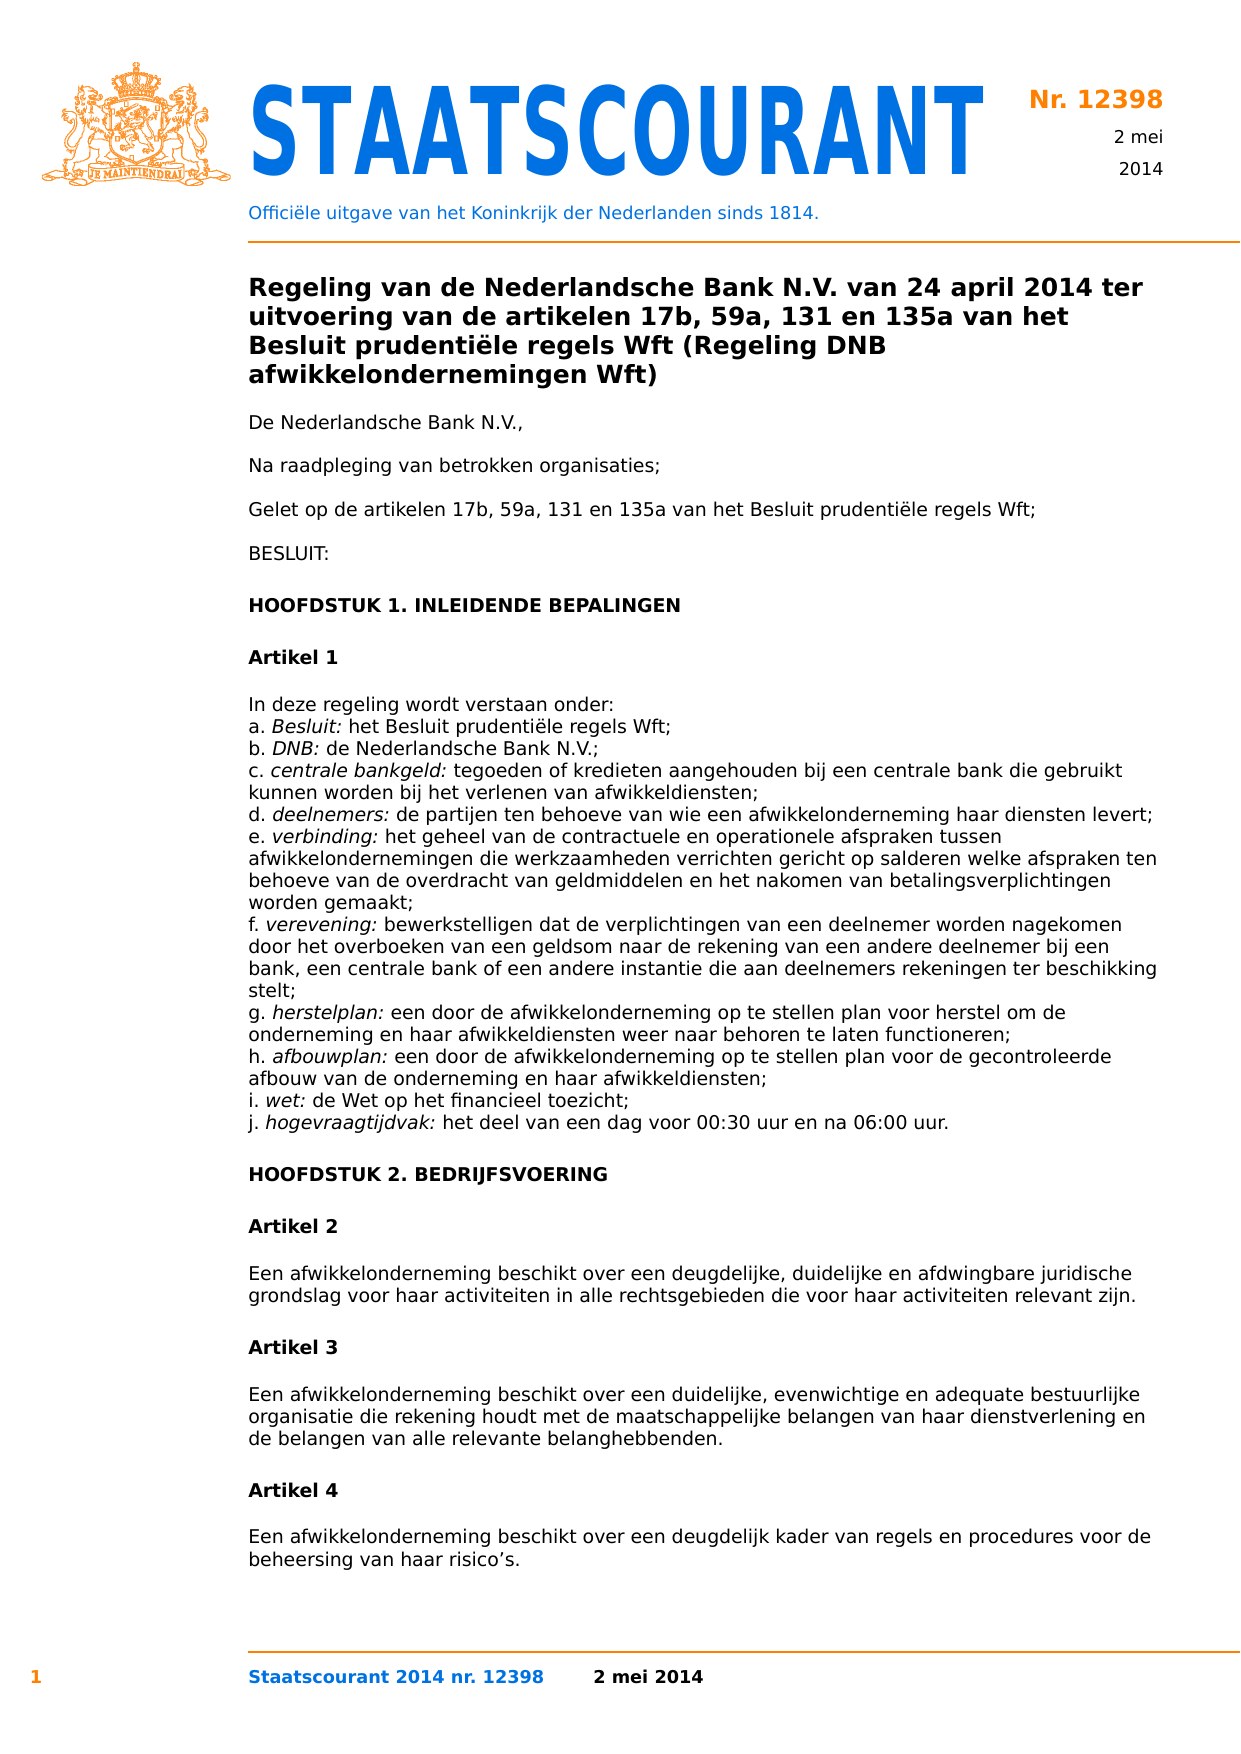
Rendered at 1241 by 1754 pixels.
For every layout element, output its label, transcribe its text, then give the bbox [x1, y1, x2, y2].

text j. hogevraagtijdvak: het deel van een dag voor 00:30 uur en na 06:00 uur. [248, 1112, 1163, 1134]
text f. verevening: bewerkstelligen dat de verplichtingen van een deelnemer worden nagekomen door het overboeken van een geldsom naar de rekening van een andere deelnemer bij een bank, een centrale bank of een andere instantie die aan deelnemers rekeningen ter beschikking stelt; [248, 914, 1163, 1002]
text h. afbouwplan: een door de afwikkelonderneming op te stellen plan voor de gecontroleerde afbouw van de onderneming en haar afwikkeldiensten; [248, 1046, 1163, 1090]
table_header [25, 62, 248, 241]
picture [41, 62, 231, 186]
table_header Nr. 12398 [998, 62, 1240, 121]
subtitle Artikel 1 [248, 647, 1163, 669]
text De Nederlandsche Bank N.V., [248, 412, 1163, 433]
text BESLUIT: [248, 543, 1163, 565]
subtitle Regeling van de Nederlandsche Bank N.V. van 24 april 2014 ter uitvoering van de artikelen 17b, 59a, 131 en 135a van het Besluit prudentiële regels Wft (Regeling DNB afwikkelondernemingen Wft) [248, 273, 1163, 390]
text g. herstelplan: een door de afwikkelonderneming op te stellen plan voor herstel om de onderneming en haar afwikkeldiensten weer naar behoren te laten functioneren; [248, 1002, 1163, 1046]
text Na raadpleging van betrokken organisaties; [248, 455, 1163, 477]
table_cell 2 mei [998, 121, 1240, 153]
text i. wet: de Wet op het financieel toezicht; [248, 1090, 1163, 1112]
subtitle Artikel 2 [248, 1216, 1163, 1238]
text Een afwikkelonderneming beschikt over een deugdelijk kader van regels en procedures voor de beheersing van haar risico’s. [248, 1526, 1163, 1570]
subtitle HOOFDSTUK 2. BEDRIJFSVOERING [248, 1164, 1163, 1186]
text b. DNB: de Nederlandsche Bank N.V.; [248, 738, 1163, 760]
text d. deelnemers: de partijen ten behoeve van wie een afwikkelonderneming haar diensten levert; [248, 804, 1163, 826]
table_header STAATSCOURANT [248, 62, 998, 203]
table_cell 2014 [998, 153, 1240, 203]
text In deze regeling wordt verstaan onder: [248, 694, 1163, 716]
table_cell Officiële uitgave van het Koninkrijk der Nederlanden sinds 1814. [248, 203, 1240, 241]
text a. Besluit: het Besluit prudentiële regels Wft; [248, 716, 1163, 738]
text Gelet op de artikelen 17b, 59a, 131 en 135a van het Besluit prudentiële regels Wft; [248, 499, 1163, 521]
text Een afwikkelonderneming beschikt over een duidelijke, evenwichtige en adequate bestuurlijke organisatie die rekening houdt met de maatschappelijke belangen van haar dienstverlening en de belangen van alle relevante belanghebbenden. [248, 1383, 1163, 1449]
text e. verbinding: het geheel van de contractuele en operationele afspraken tussen afwikkelondernemingen die werkzaamheden verrichten gericht op salderen welke afspraken ten behoeve van de overdracht van geldmiddelen en het nakomen van betalingsverplichtingen worden gemaakt; [248, 826, 1163, 914]
text c. centrale bankgeld: tegoeden of kredieten aangehouden bij een centrale bank die gebruikt kunnen worden bij het verlenen van afwikkeldiensten; [248, 760, 1163, 804]
text Een afwikkelonderneming beschikt over een deugdelijke, duidelijke en afdwingbare juridische grondslag voor haar activiteiten in alle rechtsgebieden die voor haar activiteiten relevant zijn. [248, 1263, 1163, 1307]
subtitle Artikel 4 [248, 1479, 1163, 1501]
subtitle HOOFDSTUK 1. INLEIDENDE BEPALINGEN [248, 595, 1163, 617]
subtitle Artikel 3 [248, 1337, 1163, 1358]
